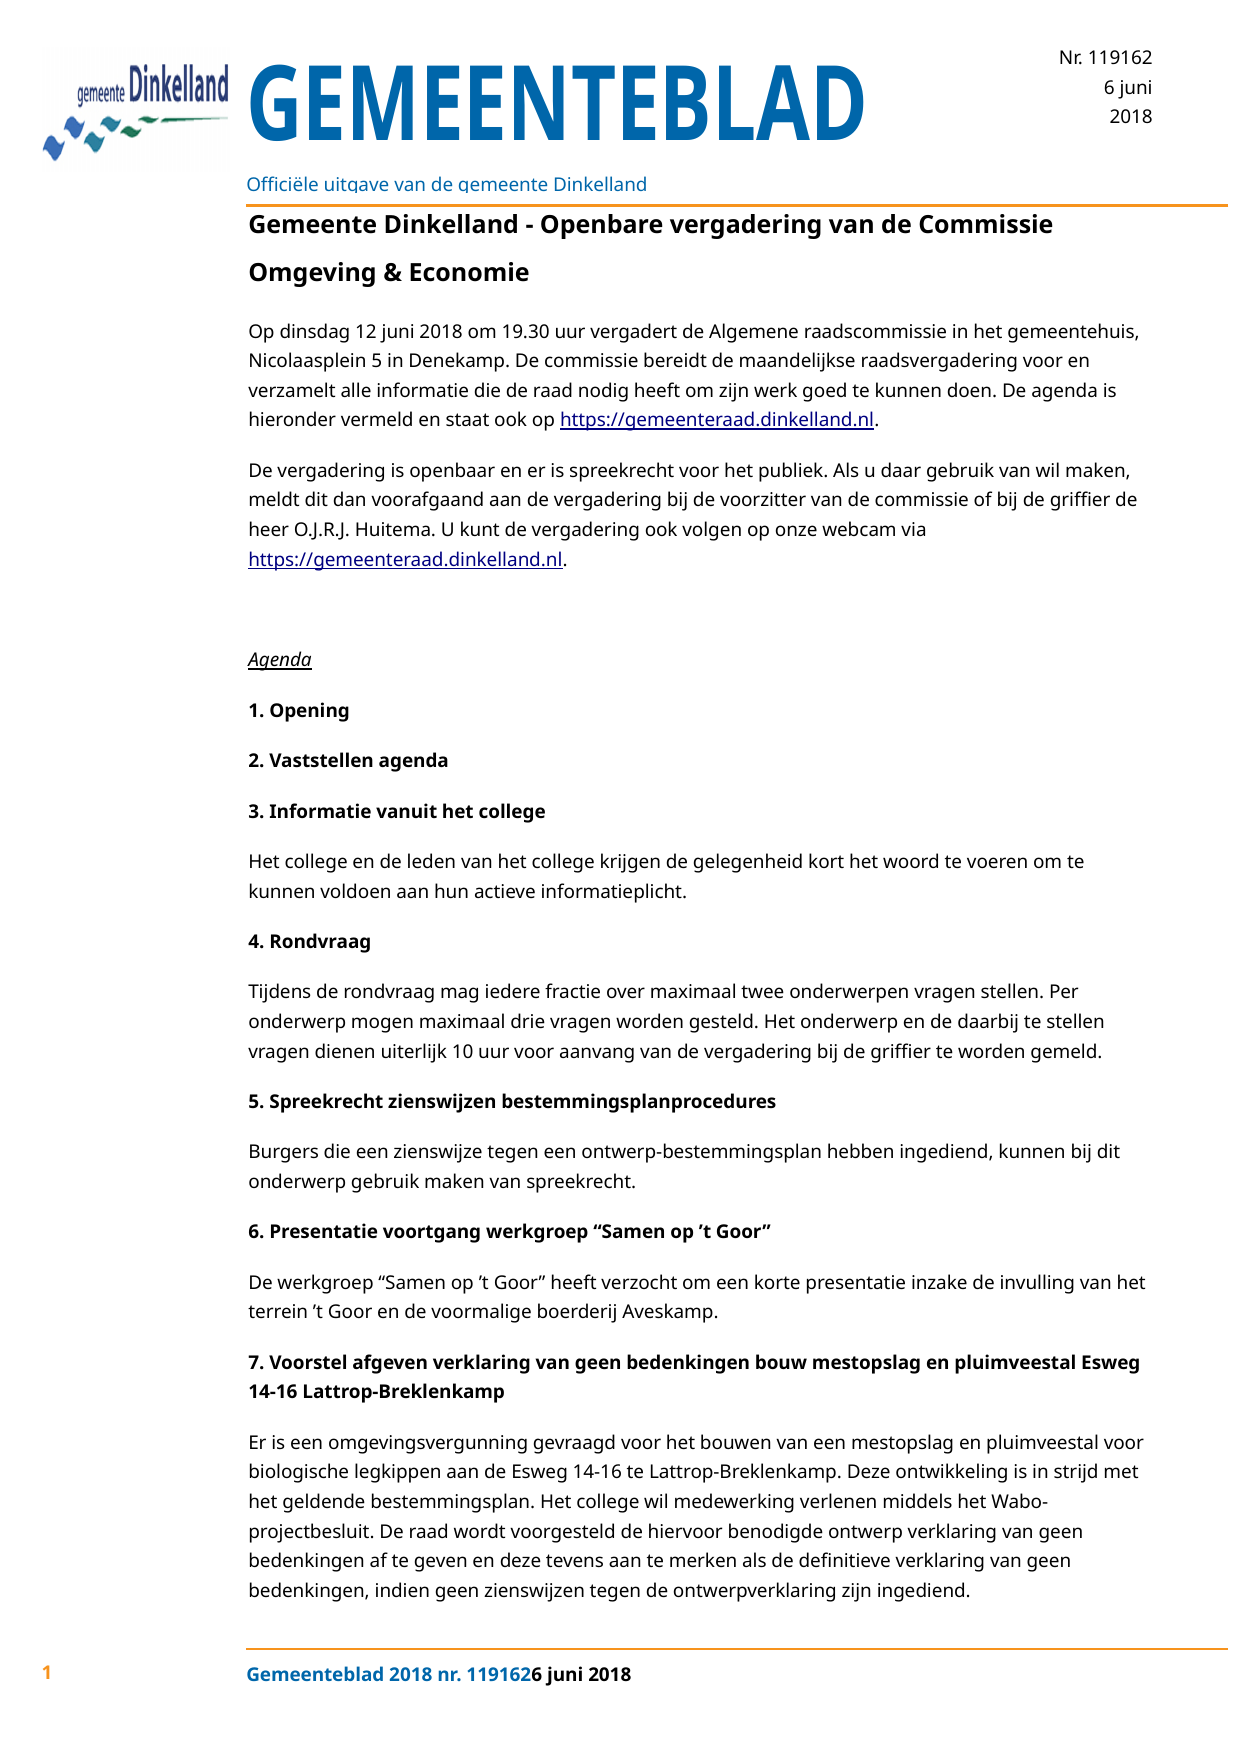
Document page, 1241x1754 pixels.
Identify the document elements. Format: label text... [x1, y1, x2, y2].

text 4. Rondvraag [248, 928, 1152, 954]
text 7. Voorstel afgeven verklaring van geen bedenkingen bouw mestopslag en pluimveestal Esweg 14-16 Lattrop-Breklenkamp [248, 1349, 1152, 1404]
text 6. Presentatie voortgang werkgroep “Samen op ’t Goor” [248, 1219, 1152, 1244]
text Burgers die een zienswijze tegen een ontwerp-bestemmingsplan hebben ingediend, kunnen bij dit onderwerp gebruik maken van spreekrecht. [248, 1139, 1152, 1194]
text De vergadering is openbaar en er is spreekrecht voor het publiek. Als u daar gebruik van wil maken, meldt dit dan voorafgaand aan de vergadering bij de voorzitter van de commissie of bij de griffier de heer O.J.R.J. Huitema. U kunt de vergadering ook volgen op onze webcam via https://gemeenteraad.dinkelland.nl. [248, 457, 1152, 572]
text 2. Vaststellen agenda [248, 747, 1152, 773]
text 3. Informatie vanuit het college [248, 798, 1152, 824]
text Agenda [248, 647, 1152, 672]
text Er is een omgevingsvergunning gevraagd voor het bouwen van een mestopslag en pluimveestal voor biologische legkippen aan de Esweg 14-16 te Lattrop-Breklenkamp. Deze ontwikkeling is in strijd met het geldende bestemmingsplan. Het college wil medewerking verlenen middels het Wabo-projectbesluit. De raad wordt voorgesteld de hiervoor benodigde ontwerp verklaring van geen bedenkingen af te geven en deze tevens aan te merken als de definitieve verklaring van geen bedenkingen, indien geen zienswijzen tegen de ontwerpverklaring zijn ingediend. [248, 1429, 1152, 1603]
text 1. Opening [248, 697, 1152, 723]
text Het college en de leden van het college krijgen de gelegenheid kort het woord te voeren om te kunnen voldoen aan hun actieve informatieplicht. [248, 848, 1152, 904]
picture [41, 47, 231, 172]
text Gemeente Dinkelland - Openbare vergadering van de Commissie Omgeving & Economie [248, 207, 1152, 288]
text 5. Spreekrecht zienswijzen bestemmingsplanprocedures [248, 1088, 1152, 1114]
text Tijdens de rondvraag mag iedere fractie over maximaal twee onderwerpen vragen stellen. Per onderwerp mogen maximaal drie vragen worden gesteld. Het onderwerp en de daarbij te stellen vragen dienen uiterlijk 10 uur voor aanvang van de vergadering bij de griffier te worden gemeld. [248, 979, 1152, 1064]
text Op dinsdag 12 juni 2018 om 19.30 uur vergadert de Algemene raadscommissie in het gemeentehuis, Nicolaasplein 5 in Denekamp. De commissie bereidt de maandelijkse raadsvergadering voor en verzamelt alle informatie die de raad nodig heeft om zijn werk goed te kunnen doen. De agenda is hieronder vermeld en staat ook op https://gemeenteraad.dinkelland.nl. [248, 318, 1152, 432]
text De werkgroep “Samen op ’t Goor” heeft verzocht om een korte presentatie inzake de invulling van het terrein ’t Goor en de voormalige boerderij Aveskamp. [248, 1269, 1152, 1324]
